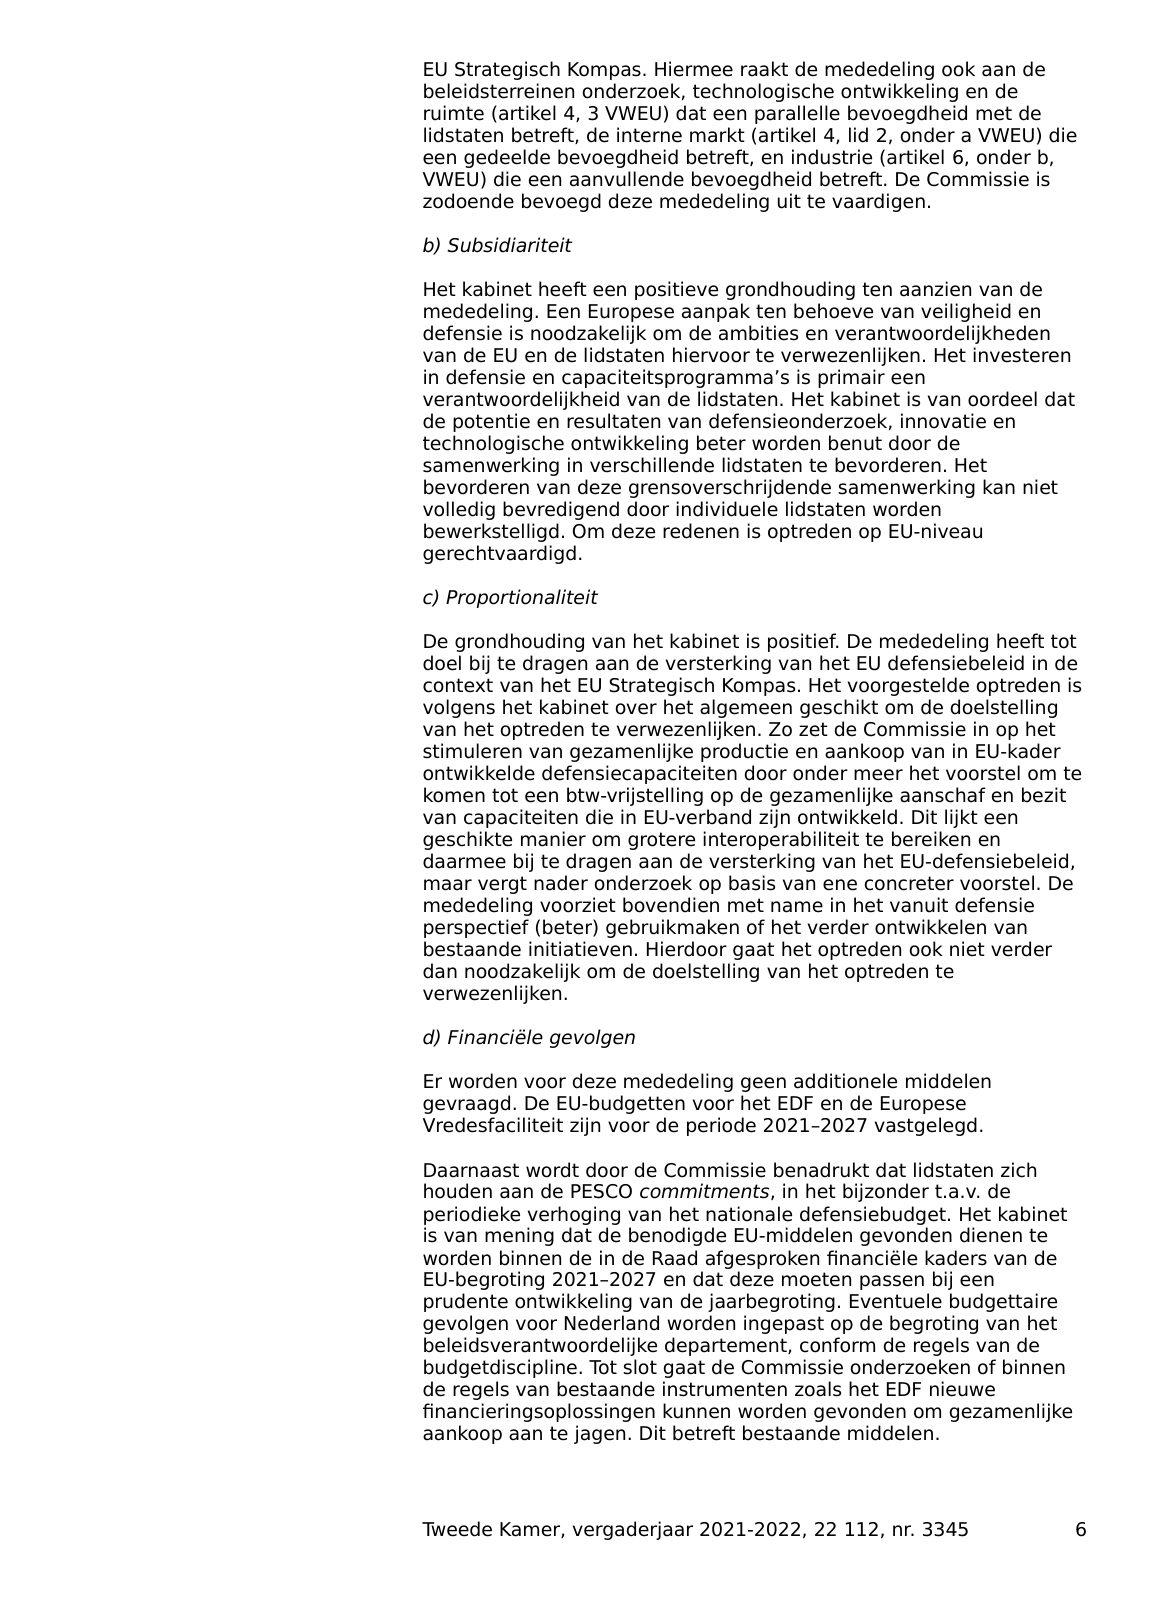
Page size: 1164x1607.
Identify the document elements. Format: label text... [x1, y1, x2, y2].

text Daarnaast wordt door de Commissie benadrukt dat lidstaten zich houden aan de PESCO commitments, in het bijzonder t.a.v. de periodieke verhoging van het nationale defensiebudget. Het kabinet is van mening dat de benodigde EU-middelen gevonden dienen te worden binnen de in de Raad afgesproken financiële kaders van de EU-begroting 2021–2027 en dat deze moeten passen bij een prudente ontwikkeling van de jaarbegroting. Eventuele budgettaire gevolgen voor Nederland worden ingepast op de begroting van het beleidsverantwoordelijke departement, conform de regels van de budgetdiscipline. Tot slot gaat de Commissie onderzoeken of binnen de regels van bestaande instrumenten zoals het EDF nieuwe financieringsoplossingen kunnen worden gevonden om gezamenlijke aankoop aan te jagen. Dit betreft bestaande middelen. [422, 1159, 1087, 1445]
text Het kabinet heeft een positieve grondhouding ten aanzien van de mededeling. Een Europese aanpak ten behoeve van veiligheid en defensie is noodzakelijk om de ambities en verantwoordelijkheden van de EU en de lidstaten hiervoor te verwezenlijken. Het investeren in defensie en capaciteitsprogramma’s is primair een verantwoordelijkheid van de lidstaten. Het kabinet is van oordeel dat de potentie en resultaten van defensieonderzoek, innovatie en technologische ontwikkeling beter worden benut door de samenwerking in verschillende lidstaten te bevorderen. Het bevorderen van deze grensoverschrijdende samenwerking kan niet volledig bevredigend door individuele lidstaten worden bewerkstelligd. Om deze redenen is optreden op EU-niveau gerechtvaardigd. [422, 279, 1087, 565]
subtitle d) Financiële gevolgen [422, 1027, 1087, 1049]
text De grondhouding van het kabinet is positief. De mededeling heeft tot doel bij te dragen aan de versterking van het EU defensiebeleid in de context van het EU Strategisch Kompas. Het voorgestelde optreden is volgens het kabinet over het algemeen geschikt om de doelstelling van het optreden te verwezenlijken. Zo zet de Commissie in op het stimuleren van gezamenlijke productie en aankoop van in EU-kader ontwikkelde defensiecapaciteiten door onder meer het voorstel om te komen tot een btw-vrijstelling op de gezamenlijke aanschaf en bezit van capaciteiten die in EU-verband zijn ontwikkeld. Dit lijkt een geschikte manier om grotere interoperabiliteit te bereiken en daarmee bij te dragen aan de versterking van het EU-defensiebeleid, maar vergt nader onderzoek op basis van ene concreter voorstel. De mededeling voorziet bovendien met name in het vanuit defensie perspectief (beter) gebruikmaken of het verder ontwikkelen van bestaande initiatieven. Hierdoor gaat het optreden ook niet verder dan noodzakelijk om de doelstelling van het optreden te verwezenlijken. [422, 631, 1087, 1005]
text Er worden voor deze mededeling geen additionele middelen gevraagd. De EU-budgetten voor het EDF en de Europese Vredesfaciliteit zijn voor de periode 2021–2027 vastgelegd. [422, 1071, 1087, 1137]
subtitle c) Proportionaliteit [422, 587, 1087, 609]
subtitle b) Subsidiariteit [422, 235, 1087, 257]
text EU Strategisch Kompas. Hiermee raakt de mededeling ook aan de beleidsterreinen onderzoek, technologische ontwikkeling en de ruimte (artikel 4, 3 VWEU) dat een parallelle bevoegdheid met de lidstaten betreft, de interne markt (artikel 4, lid 2, onder a VWEU) die een gedeelde bevoegdheid betreft, en industrie (artikel 6, onder b, VWEU) die een aanvullende bevoegdheid betreft. De Commissie is zodoende bevoegd deze mededeling uit te vaardigen. [422, 59, 1087, 213]
